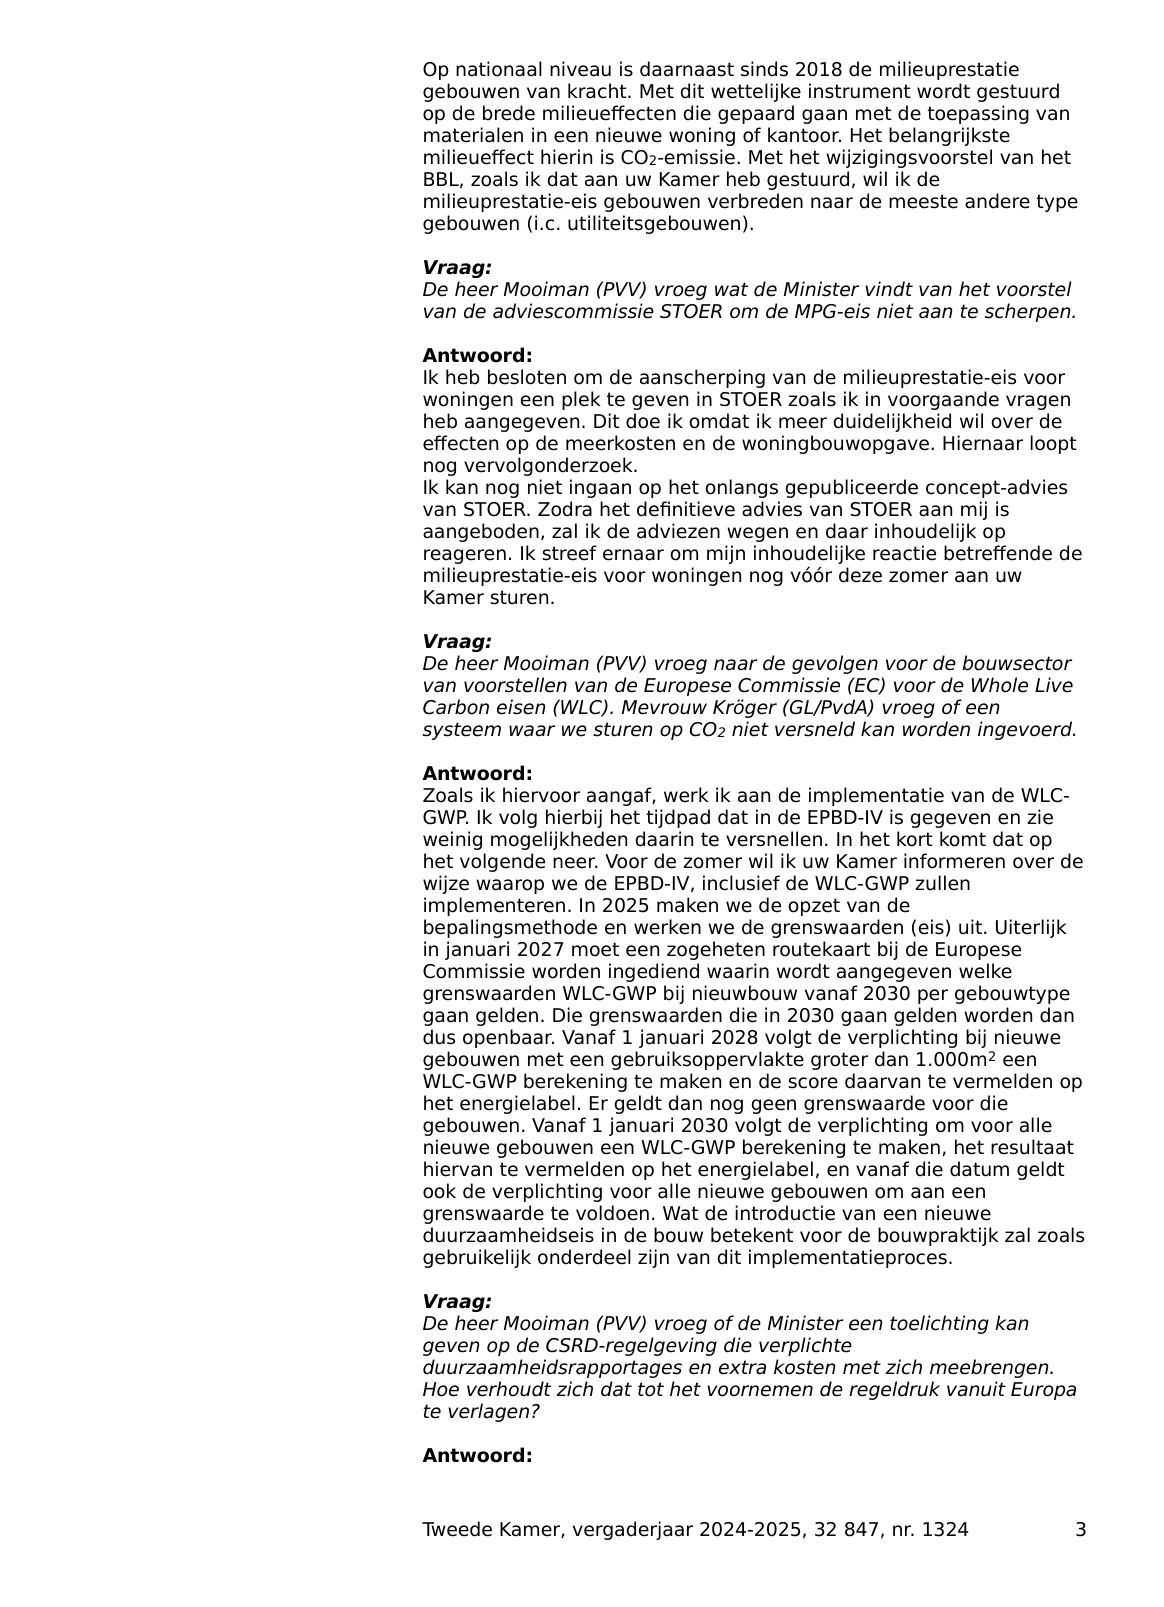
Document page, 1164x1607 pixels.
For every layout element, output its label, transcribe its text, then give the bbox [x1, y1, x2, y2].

text Zoals ik hiervoor aangaf, werk ik aan de implementatie van de WLC-GWP. Ik volg hierbij het tijdpad dat in de EPBD-IV is gegeven en zie weinig mogelijkheden daarin te versnellen. In het kort komt dat op het volgende neer. Voor de zomer wil ik uw Kamer informeren over de wijze waarop we de EPBD-IV, inclusief de WLC-GWP zullen implementeren. In 2025 maken we de opzet van de bepalingsmethode en werken we de grenswaarden (eis) uit. Uiterlijk in januari 2027 moet een zogeheten routekaart bij de Europese Commissie worden ingediend waarin wordt aangegeven welke grenswaarden WLC-GWP bij nieuwbouw vanaf 2030 per gebouwtype gaan gelden. Die grenswaarden die in 2030 gaan gelden worden dan dus openbaar. Vanaf 1 januari 2028 volgt de verplichting bij nieuwe gebouwen met een gebruiksoppervlakte groter dan 1.000m2 een WLC-GWP berekening te maken en de score daarvan te vermelden op het energielabel. Er geldt dan nog geen grenswaarde voor die gebouwen. Vanaf 1 januari 2030 volgt de verplichting om voor alle nieuwe gebouwen een WLC-GWP berekening te maken, het resultaat hiervan te vermelden op het energielabel, en vanaf die datum geldt ook de verplichting voor alle nieuwe gebouwen om aan een grenswaarde te voldoen. Wat de introductie van een nieuwe duurzaamheidseis in de bouw betekent voor de bouwpraktijk zal zoals gebruikelijk onderdeel zijn van dit implementatieproces. [422, 785, 1087, 1269]
text Ik kan nog niet ingaan op het onlangs gepubliceerde concept-advies van STOER. Zodra het definitieve advies van STOER aan mij is aangeboden, zal ik de adviezen wegen en daar inhoudelijk op reageren. Ik streef ernaar om mijn inhoudelijke reactie betreffende de milieuprestatie-eis voor woningen nog vóór deze zomer aan uw Kamer sturen. [422, 477, 1087, 609]
text Vraag: [422, 631, 1087, 653]
text De heer Mooiman (PVV) vroeg of de Minister een toelichting kan geven op de CSRD-regelgeving die verplichte duurzaamheidsrapportages en extra kosten met zich meebrengen. Hoe verhoudt zich dat tot het voornemen de regeldruk vanuit Europa te verlagen? [422, 1313, 1087, 1423]
text Vraag: [422, 257, 1087, 279]
text Vraag: [422, 1291, 1087, 1313]
text Antwoord: [422, 345, 1087, 367]
text De heer Mooiman (PVV) vroeg naar de gevolgen voor de bouwsector van voorstellen van de Europese Commissie (EC) voor de Whole Live Carbon eisen (WLC). Mevrouw Kröger (GL/PvdA) vroeg of een systeem waar we sturen op CO2 niet versneld kan worden ingevoerd. [422, 653, 1087, 741]
text Antwoord: [422, 763, 1087, 785]
text Op nationaal niveau is daarnaast sinds 2018 de milieuprestatie gebouwen van kracht. Met dit wettelijke instrument wordt gestuurd op de brede milieueffecten die gepaard gaan met de toepassing van materialen in een nieuwe woning of kantoor. Het belangrijkste milieueffect hierin is CO2-emissie. Met het wijzigingsvoorstel van het BBL, zoals ik dat aan uw Kamer heb gestuurd, wil ik de milieuprestatie-eis gebouwen verbreden naar de meeste andere type gebouwen (i.c. utiliteitsgebouwen). [422, 59, 1087, 235]
text De heer Mooiman (PVV) vroeg wat de Minister vindt van het voorstel van de adviescommissie STOER om de MPG-eis niet aan te scherpen. [422, 279, 1087, 323]
text Ik heb besloten om de aanscherping van de milieuprestatie-eis voor woningen een plek te geven in STOER zoals ik in voorgaande vragen heb aangegeven. Dit doe ik omdat ik meer duidelijkheid wil over de effecten op de meerkosten en de woningbouwopgave. Hiernaar loopt nog vervolgonderzoek. [422, 367, 1087, 477]
text Antwoord: [422, 1445, 1087, 1467]
